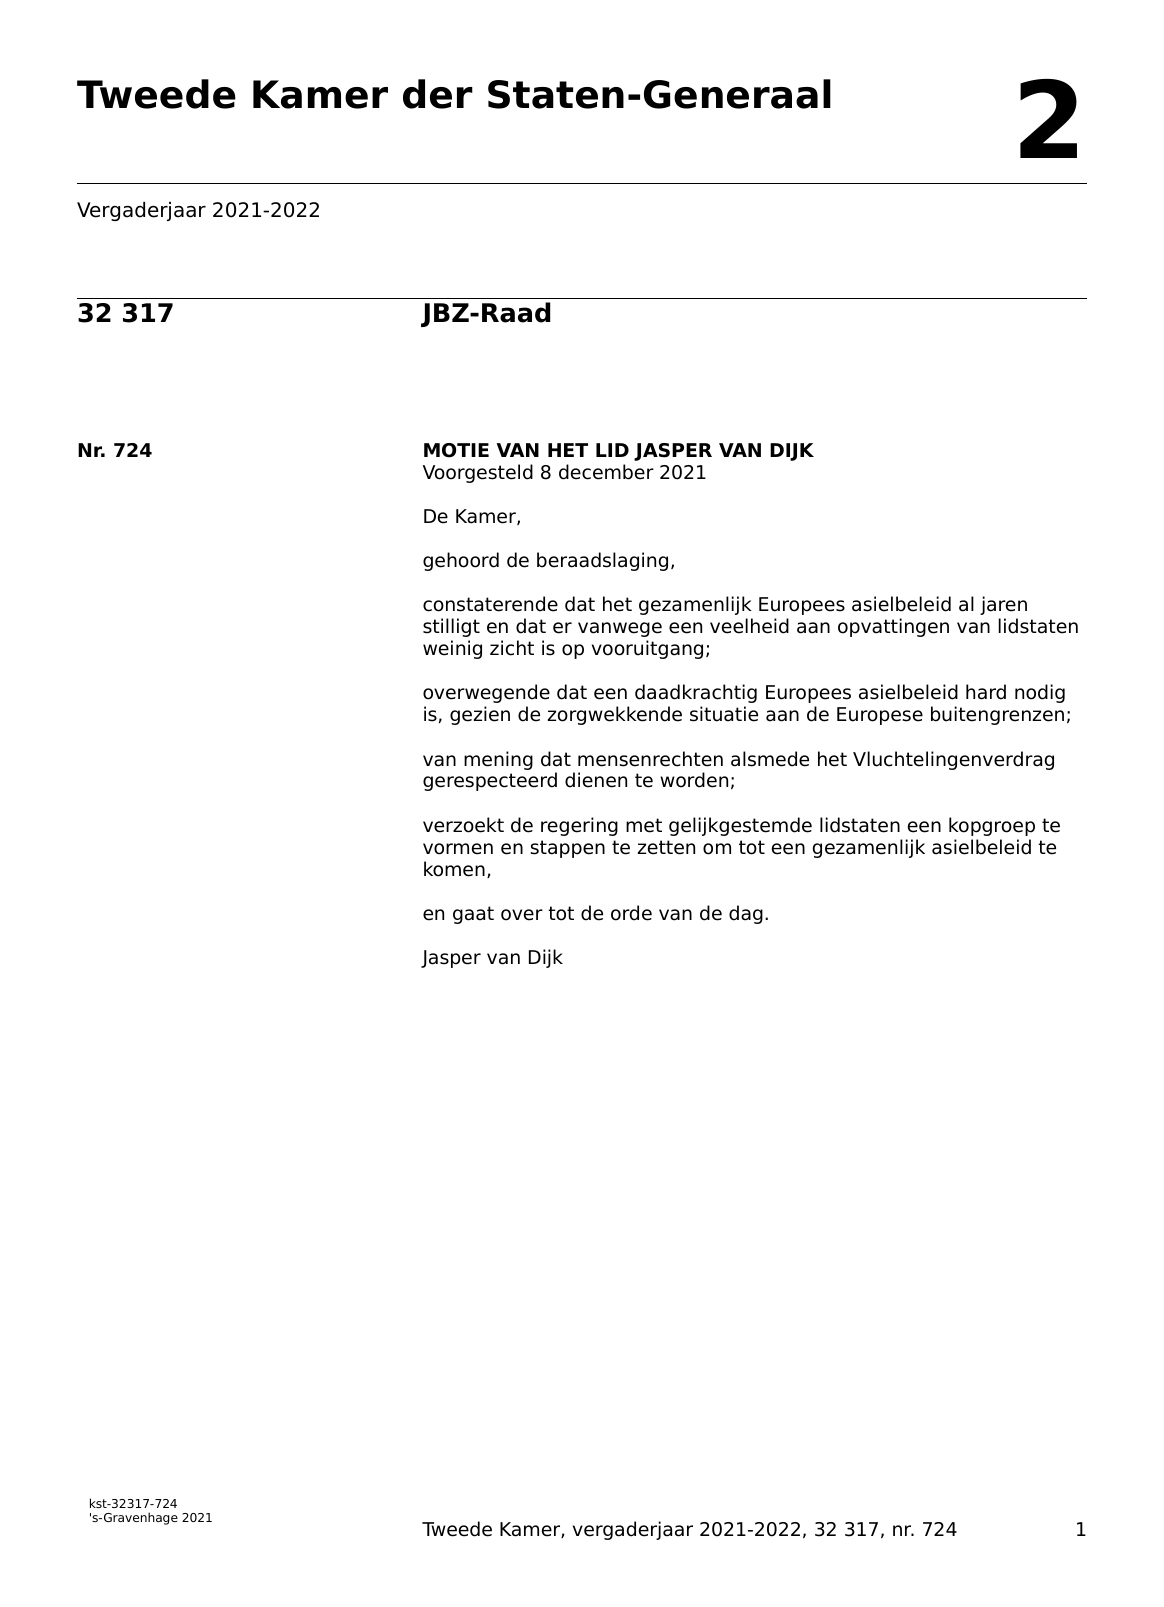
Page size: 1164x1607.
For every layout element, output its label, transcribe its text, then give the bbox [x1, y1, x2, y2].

text 's-Gravenhage 2021 [88, 1511, 323, 1525]
table_cell Vergaderjaar 2021-2022 [77, 184, 1087, 298]
table_header Tweede Kamer der Staten-Generaal [77, 59, 886, 183]
text kst-32317-724 [88, 1497, 323, 1511]
table_header 2 [886, 59, 1087, 183]
subtitle 32 317 JBZ-Raad [77, 299, 1087, 329]
text Jasper van Dijk [422, 947, 1087, 969]
text verzoekt de regering met gelijkgestemde lidstaten een kopgroep te vormen en stappen te zetten om tot een gezamenlijk asielbeleid te komen, [422, 814, 1087, 881]
text overwegende dat een daadkrachtig Europees asielbeleid hard nodig is, gezien de zorgwekkende situatie aan de Europese buitengrenzen; [422, 682, 1087, 726]
text en gaat over tot de orde van de dag. [422, 903, 1087, 925]
text van mening dat mensenrechten alsmede het Vluchtelingenverdrag gerespecteerd dienen te worden; [422, 748, 1087, 792]
text De Kamer, [422, 506, 1087, 528]
text Voorgesteld 8 december 2021 [422, 462, 1087, 484]
subtitle Nr. 724 MOTIE VAN HET LID JASPER VAN DIJK [77, 440, 1087, 462]
text constaterende dat het gezamenlijk Europees asielbeleid al jaren stilligt en dat er vanwege een veelheid aan opvattingen van lidstaten weinig zicht is op vooruitgang; [422, 594, 1087, 660]
text gehoord de beraadslaging, [422, 550, 1087, 572]
